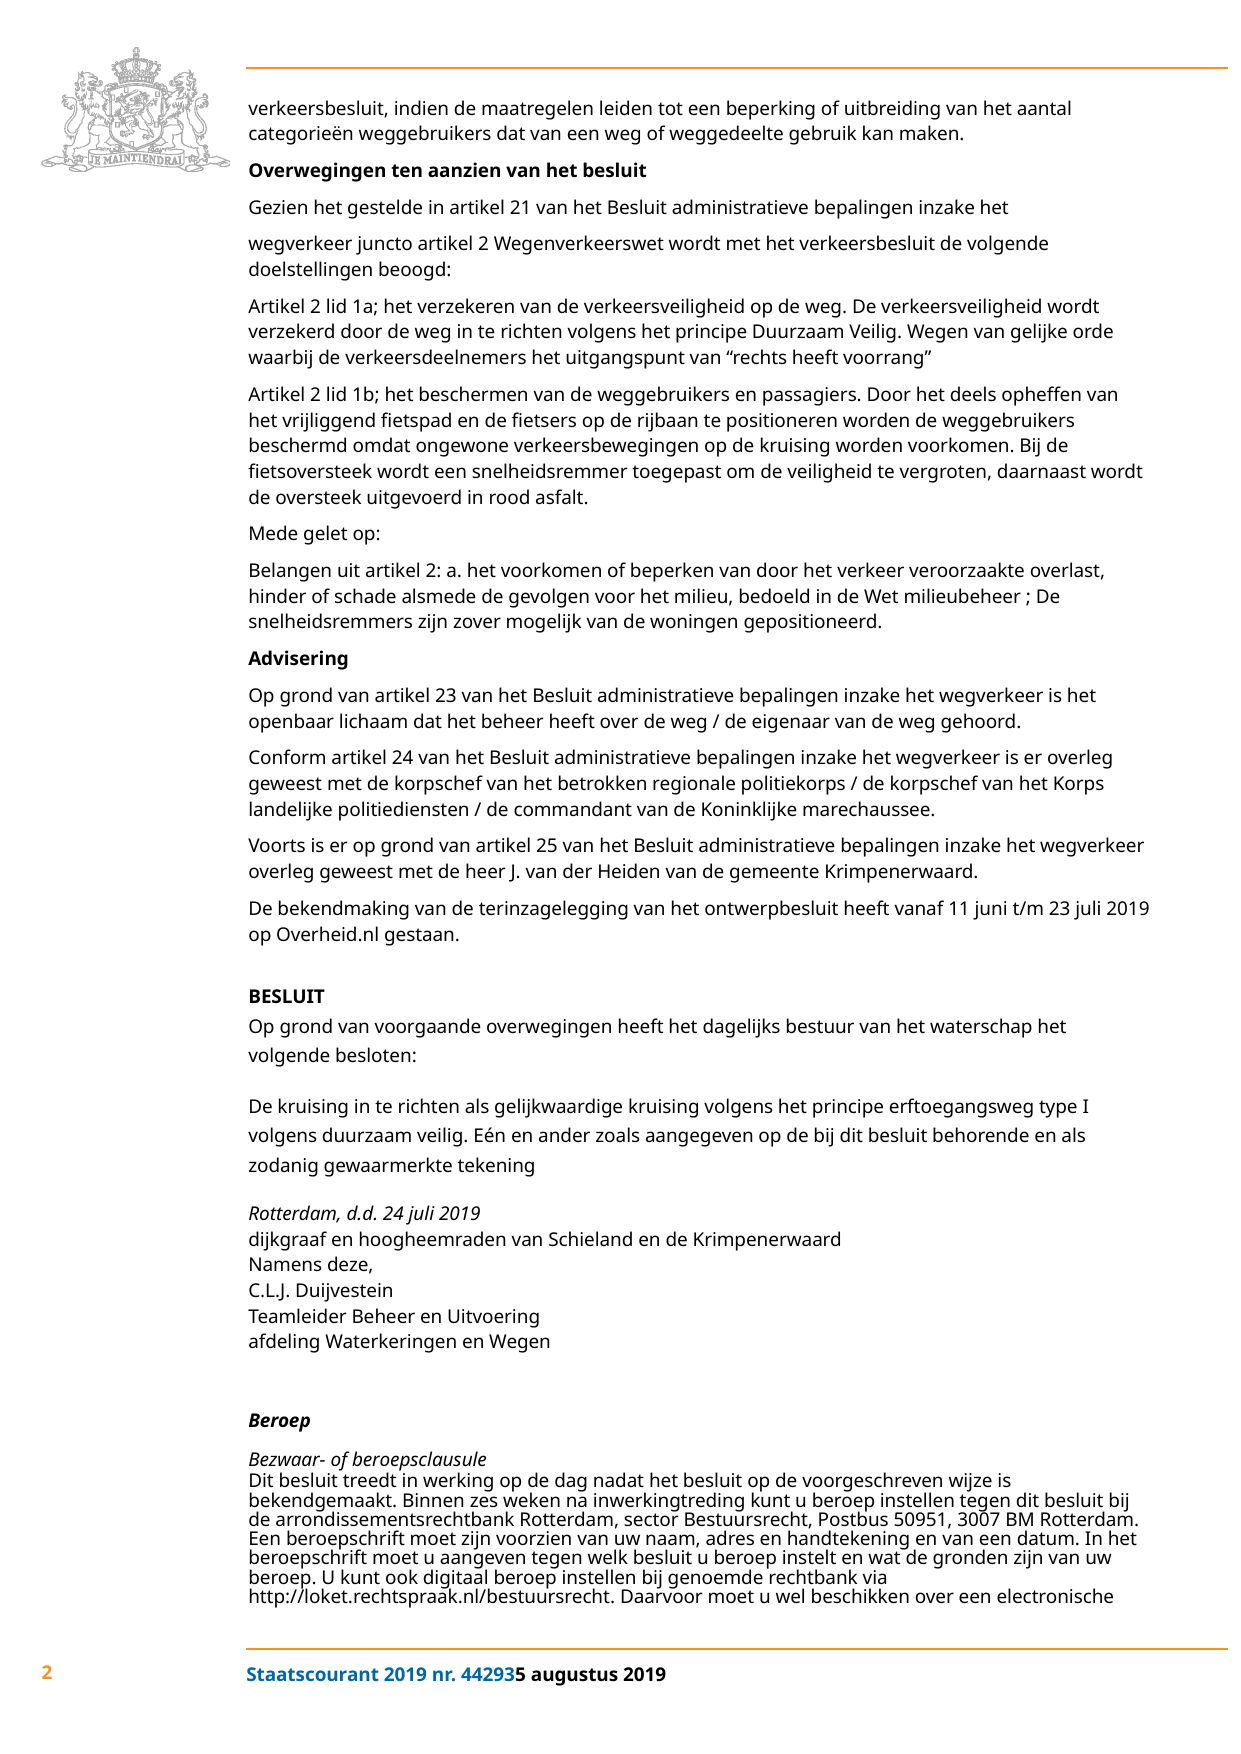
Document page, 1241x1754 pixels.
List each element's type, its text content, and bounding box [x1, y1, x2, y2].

text C.L.J. Duijvestein [248, 1277, 1152, 1303]
text Namens deze, [248, 1251, 1152, 1277]
text Beroep [248, 1407, 1152, 1433]
text Voorts is er op grond van artikel 25 van het Besluit administratieve bepalingen inzake het wegverkeer overleg geweest met de heer J. van der Heiden van de gemeente Krimpenerwaard. [248, 833, 1152, 884]
text Gezien het gestelde in artikel 21 van het Besluit administratieve bepalingen inzake het [248, 194, 1152, 219]
text Artikel 2 lid 1a; het verzekeren van de verkeersveiligheid op de weg. De verkeersveiligheid wordt verzekerd door de weg in te richten volgens het principe Duurzaam Veilig. Wegen van gelijke orde waarbij de verkeersdeelnemers het uitgangspunt van “rechts heeft voorrang” [248, 293, 1152, 370]
text Teamleider Beheer en Uitvoering [248, 1303, 1152, 1329]
text dijkgraaf en hoogheemraden van Schieland en de Krimpenerwaard [248, 1226, 1152, 1251]
text Op grond van voorgaande overwegingen heeft het dagelijks bestuur van het waterschap het volgende besloten: [248, 1013, 1152, 1068]
text afdeling Waterkeringen en Wegen [248, 1329, 1152, 1354]
text Dit besluit treedt in werking op de dag nadat het besluit op de voorgeschreven wijze is bekendgemaakt. Binnen zes weken na inwerkingtreding kunt u beroep instellen tegen dit besluit bij de arrondissementsrechtbank Rotterdam, sector Bestuursrecht, Postbus 50951, 3007 BM Rotterdam. Een beroepschrift moet zijn voorzien van uw naam, adres en handtekening en van een datum. In het beroepschrift moet u aangeven tegen welk besluit u beroep instelt en wat de gronden zijn van uw beroep. U kunt ook digitaal beroep instellen bij genoemde rechtbank via http://loket.rechtspraak.nl/bestuursrecht. Daarvoor moet u wel beschikken over een electronische [248, 1472, 1152, 1607]
text Rotterdam, d.d. 24 juli 2019 [248, 1200, 1152, 1226]
text verkeersbesluit, indien de maatregelen leiden tot een beperking of uitbreiding van het aantal categorieën weggebruikers dat van een weg of weggedeelte gebruik kan maken. [248, 95, 1152, 146]
text Conform artikel 24 van het Besluit administratieve bepalingen inzake het wegverkeer is er overleg geweest met de korpschef van het betrokken regionale politiekorps / de korpschef van het Korps landelijke politiediensten / de commandant van de Koninklijke marechaussee. [248, 744, 1152, 822]
text Artikel 2 lid 1b; het beschermen van de weggebruikers en passagiers. Door het deels opheffen van het vrijliggend fietspad en de fietsers op de rijbaan te positioneren worden de weggebruikers beschermd omdat ongewone verkeersbewegingen op de kruising worden voorkomen. Bij de fietsoversteek wordt een snelheidsremmer toegepast om de veiligheid te vergroten, daarnaast wordt de oversteek uitgevoerd in rood asfalt. [248, 381, 1152, 510]
text wegverkeer juncto artikel 2 Wegenverkeerswet wordt met het verkeersbesluit de volgende doelstellingen beoogd: [248, 231, 1152, 282]
text Overwegingen ten aanzien van het besluit [248, 157, 1152, 183]
text De kruising in te richten als gelijkwaardige kruising volgens het principe erftoegangsweg type I volgens duurzaam veilig. Eén en ander zoals aangegeven op de bij dit besluit behorende en als zodanig gewaarmerkte tekening [248, 1093, 1152, 1178]
text BESLUIT [248, 983, 1152, 1009]
picture [41, 47, 231, 172]
text Mede gelet op: [248, 521, 1152, 546]
text Bezwaar- of beroepsclausule [248, 1447, 1152, 1472]
text Op grond van artikel 23 van het Besluit administratieve bepalingen inzake het wegverkeer is het openbaar lichaam dat het beheer heeft over de weg / de eigenaar van de weg gehoord. [248, 682, 1152, 733]
text Advisering [248, 645, 1152, 671]
text De bekendmaking van de terinzagelegging van het ontwerpbesluit heeft vanaf 11 juni t/m 23 juli 2019 op Overheid.nl gestaan. [248, 895, 1152, 946]
text Belangen uit artikel 2: a. het voorkomen of beperken van door het verkeer veroorzaakte overlast, hinder of schade alsmede de gevolgen voor het milieu, bedoeld in de Wet milieubeheer ; De snelheidsremmers zijn zover mogelijk van de woningen gepositioneerd. [248, 557, 1152, 634]
